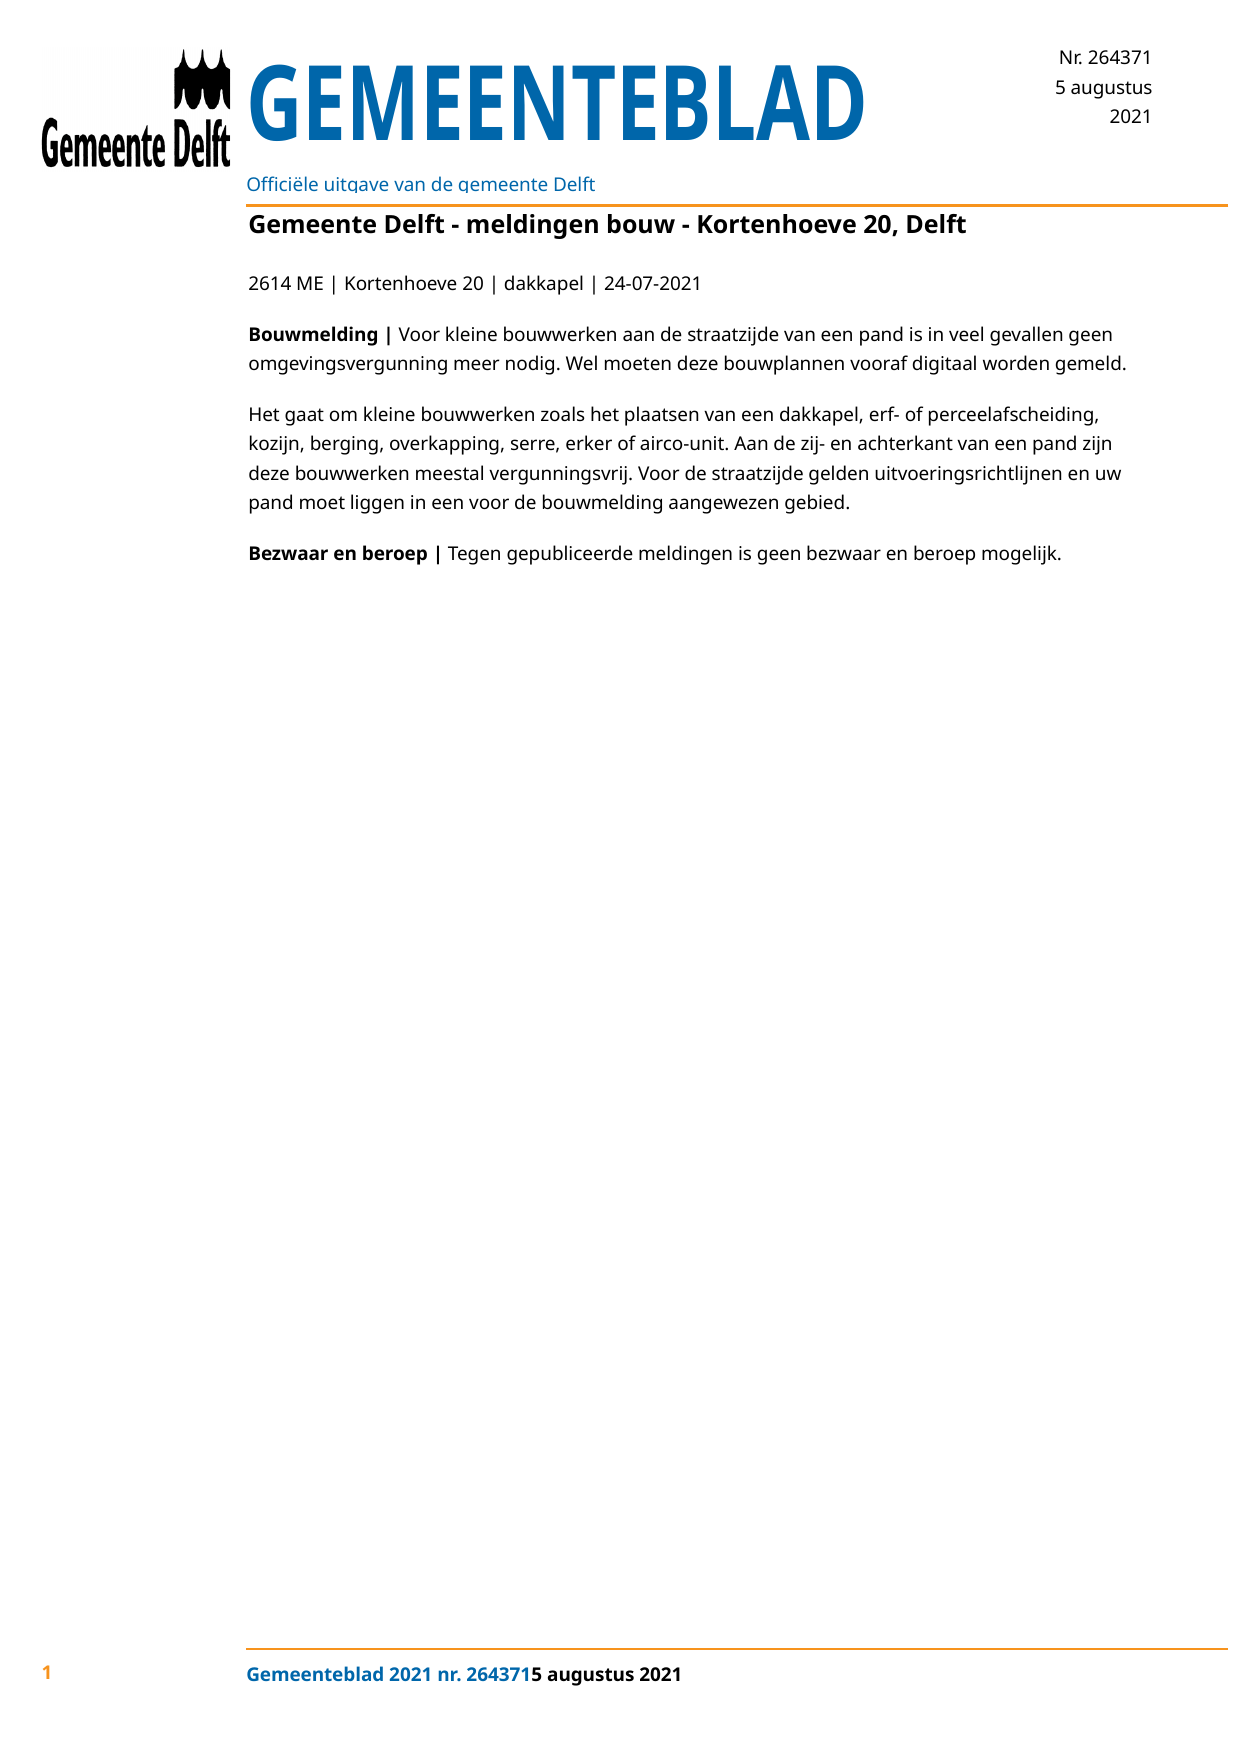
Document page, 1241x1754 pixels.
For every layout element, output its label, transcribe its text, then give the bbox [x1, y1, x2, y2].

picture [41, 47, 231, 172]
text Bezwaar en beroep | Tegen gepubliceerde meldingen is geen bezwaar en beroep mogelijk. [248, 540, 1152, 566]
text Het gaat om kleine bouwwerken zoals het plaatsen van een dakkapel, erf- of perceelafscheiding, kozijn, berging, overkapping, serre, erker of airco-unit. Aan de zij- en achterkant van een pand zijn deze bouwwerken meestal vergunningsvrij. Voor de straatzijde gelden uitvoeringsrichtlijnen en uw pand moet liggen in een voor de bouwmelding aangewezen gebied. [248, 401, 1152, 515]
text Bouwmelding | Voor kleine bouwwerken aan de straatzijde van een pand is in veel gevallen geen omgevingsvergunning meer nodig. Wel moeten deze bouwplannen vooraf digitaal worden gemeld. [248, 321, 1152, 376]
text Gemeente Delft - meldingen bouw - Kortenhoeve 20, Delft [248, 207, 1152, 241]
text 2614 ME | Kortenhoeve 20 | dakkapel | 24-07-2021 [248, 270, 1152, 296]
